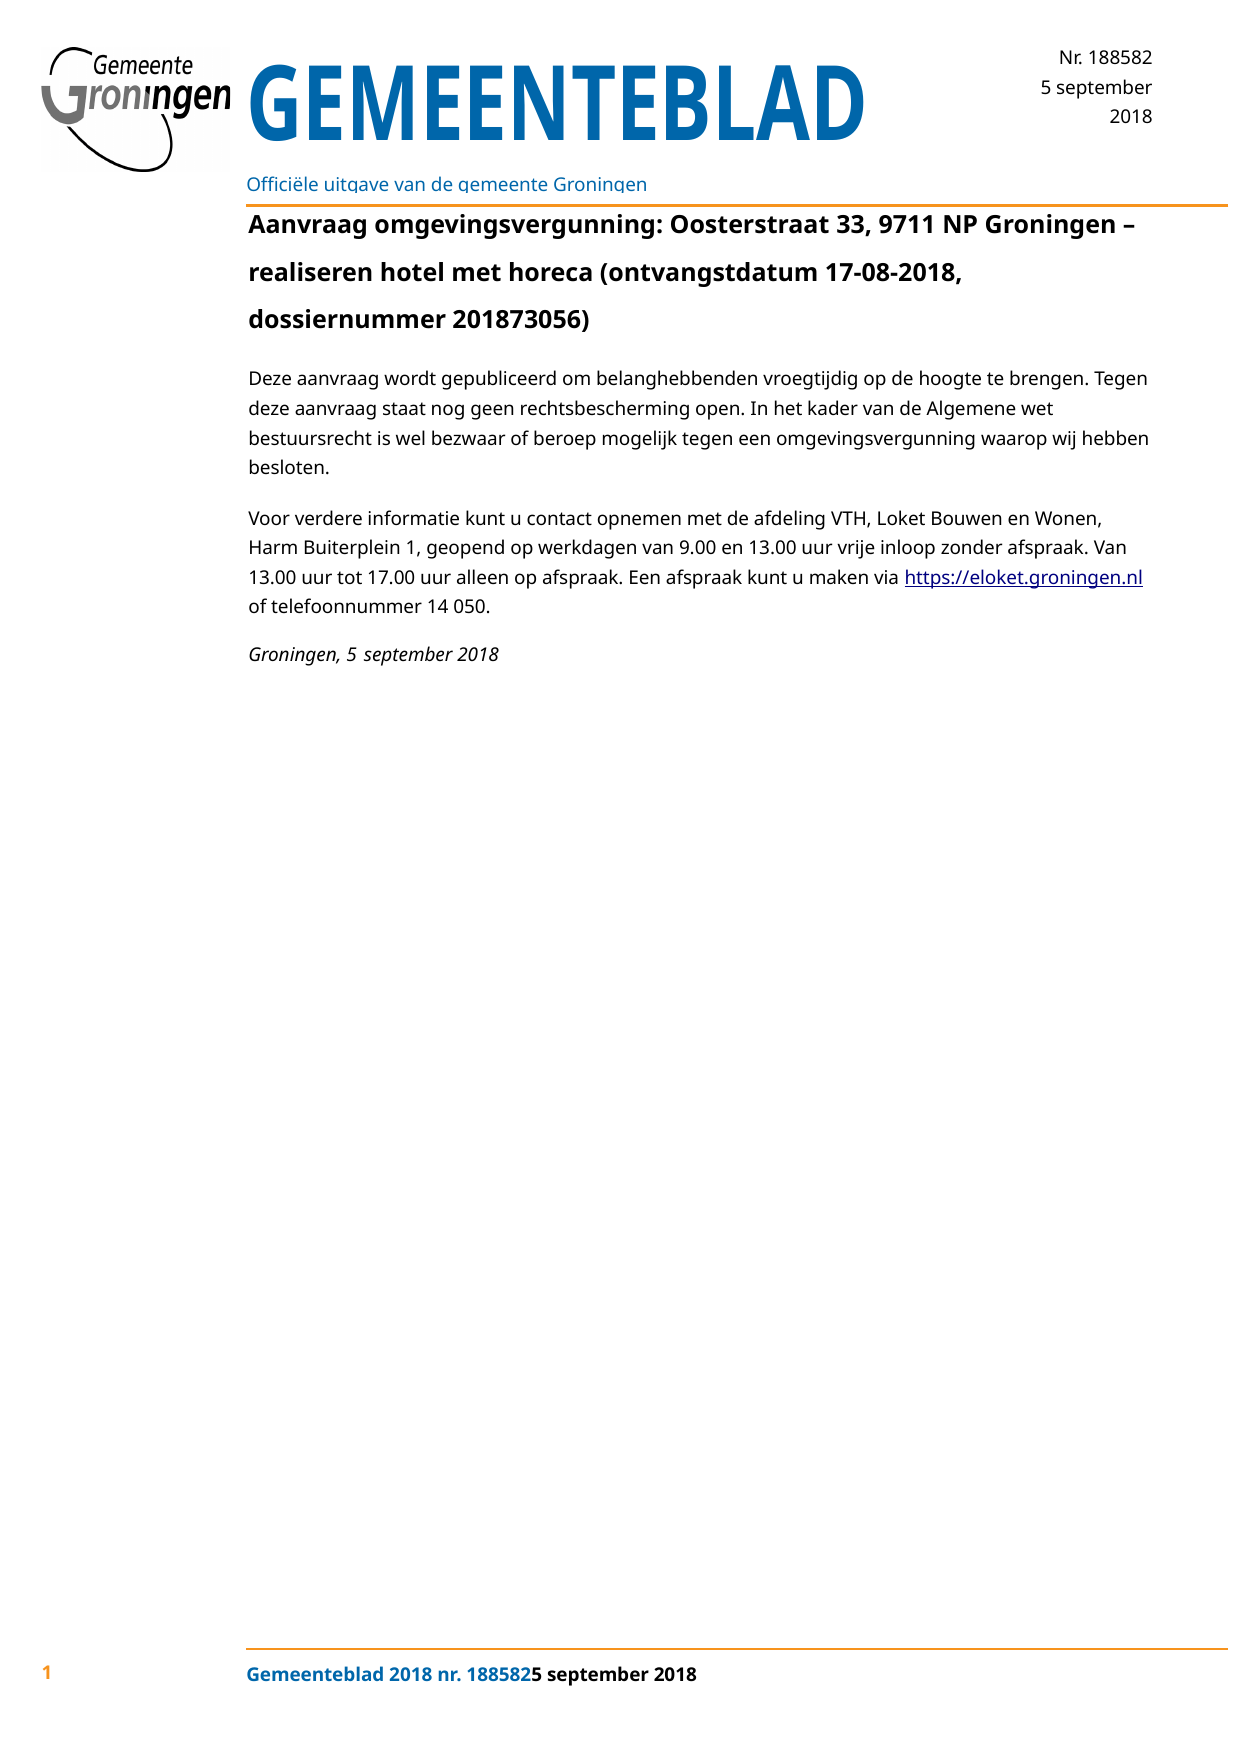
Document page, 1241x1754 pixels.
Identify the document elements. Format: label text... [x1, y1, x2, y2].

picture [41, 47, 231, 172]
text Voor verdere informatie kunt u contact opnemen met de afdeling VTH, Loket Bouwen en Wonen, Harm Buiterplein 1, geopend op werkdagen van 9.00 en 13.00 uur vrije inloop zonder afspraak. Van 13.00 uur tot 17.00 uur alleen op afspraak. Een afspraak kunt u maken via https://eloket.groningen.nl of telefoonnummer 14 050. [248, 505, 1152, 619]
text Groningen, 5 september 2018 [248, 641, 1152, 667]
text Deze aanvraag wordt gepubliceerd om belanghebbenden vroegtijdig op de hoogte te brengen. Tegen deze aanvraag staat nog geen rechtsbescherming open. In het kader van de Algemene wet bestuursrecht is wel bezwaar of beroep mogelijk tegen een omgevingsvergunning waarop wij hebben besloten. [248, 366, 1152, 480]
text Aanvraag omgevingsvergunning: Oosterstraat 33, 9711 NP Groningen – realiseren hotel met horeca (ontvangstdatum 17-08-2018, dossiernummer 201873056) [248, 207, 1152, 336]
